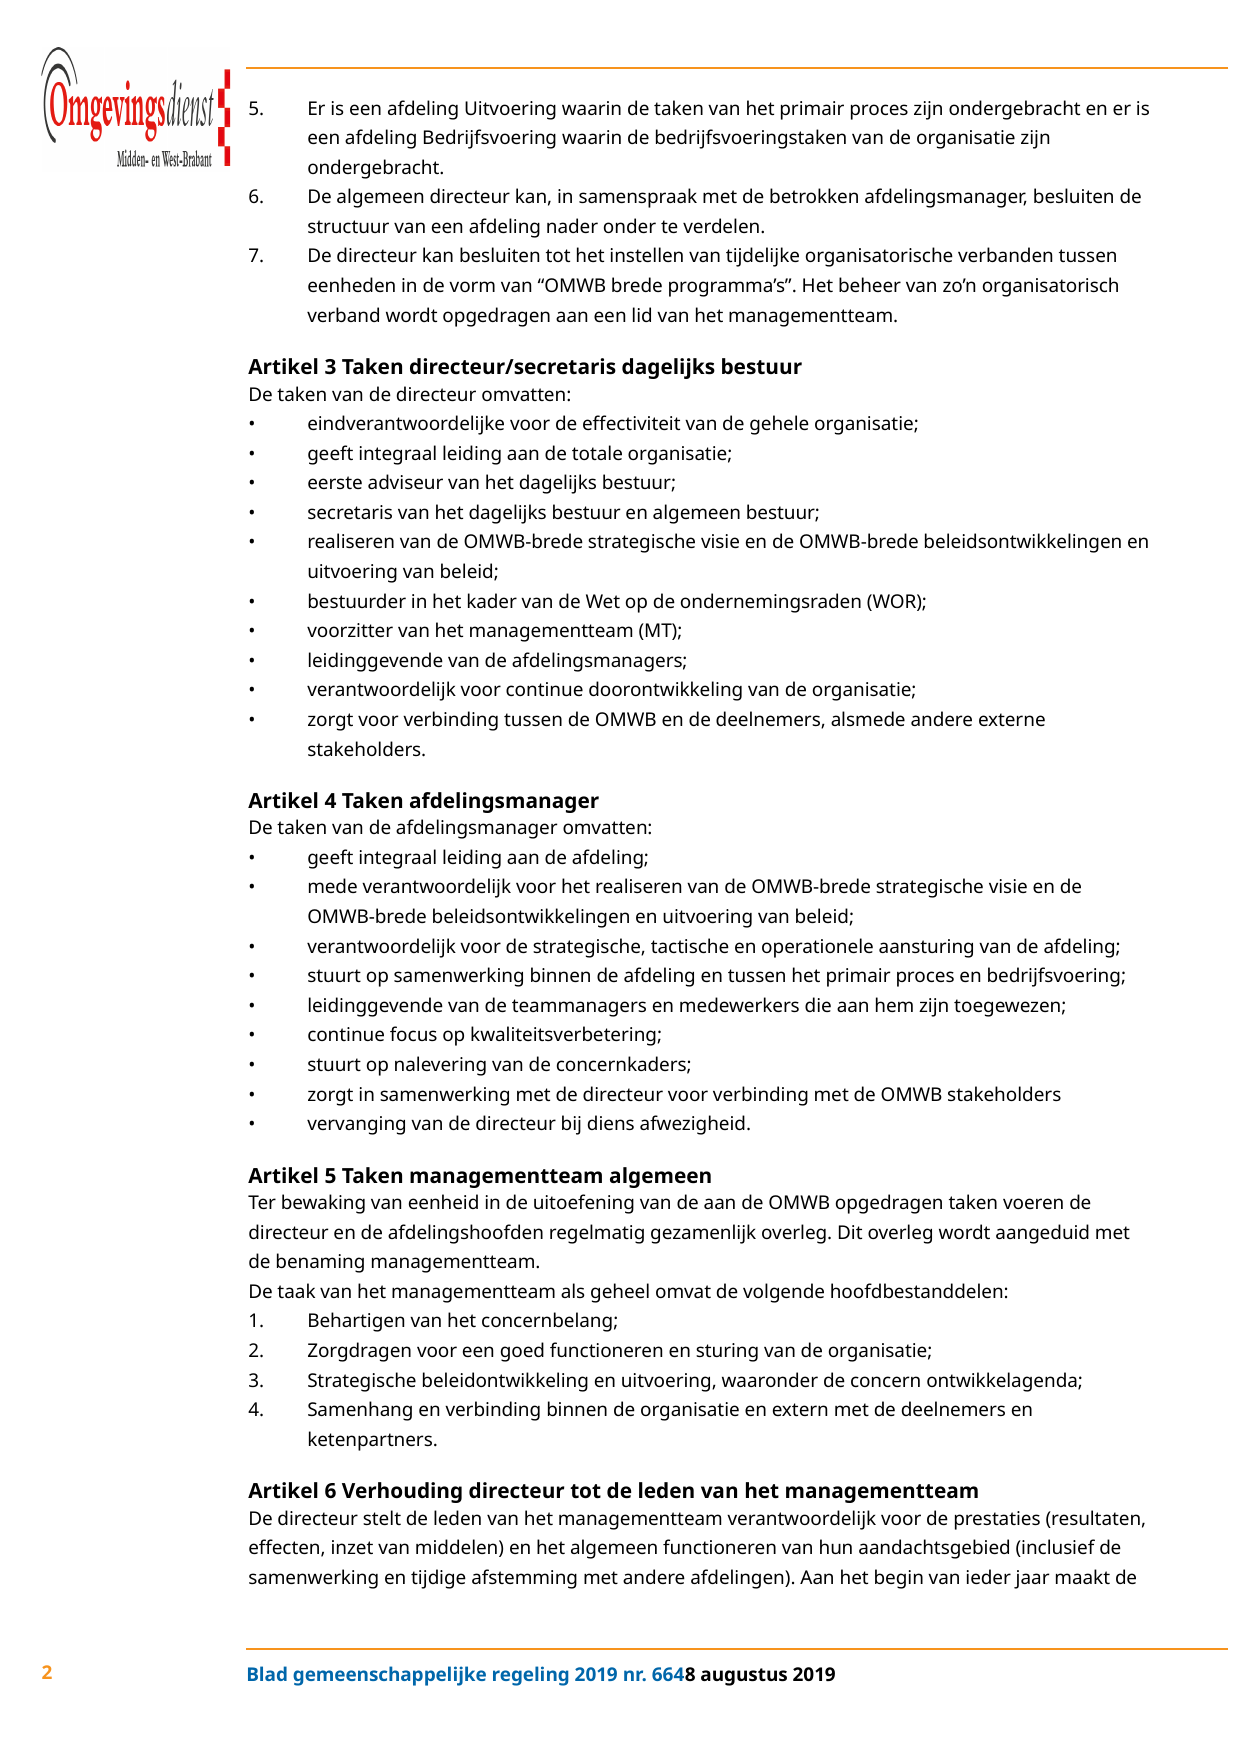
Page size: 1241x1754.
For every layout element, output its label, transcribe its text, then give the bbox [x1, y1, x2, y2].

list stuurt op nalevering van de concernkaders; [248, 1051, 1152, 1077]
text Artikel 5 Taken managementteam algemeen [248, 1161, 1152, 1189]
list De directeur kan besluiten tot het instellen van tijdelijke organisatorische verbanden tussen eenheden in de vorm van “OMWB brede programma’s”. Het beheer van zo’n organisatorisch verband wordt opgedragen aan een lid van het managementteam. [248, 243, 1152, 328]
list verantwoordelijk voor continue doorontwikkeling van de organisatie; [248, 677, 1152, 702]
text De directeur stelt de leden van het managementteam verantwoordelijk voor de prestaties (resultaten, effecten, inzet van middelen) en het algemeen functioneren van hun aandachtsgebied (inclusief de samenwerking en tijdige afstemming met andere afdelingen). Aan het begin van ieder jaar maakt de [248, 1505, 1152, 1590]
text De taak van het managementteam als geheel omvat de volgende hoofdbestanddelen: [248, 1278, 1152, 1304]
text De taken van de afdelingsmanager omvatten: [248, 814, 1152, 840]
text Artikel 3 Taken directeur/secretaris dagelijks bestuur [248, 352, 1152, 381]
list Er is een afdeling Uitvoering waarin de taken van het primair proces zijn ondergebracht en er is een afdeling Bedrijfsvoering waarin de bedrijfsvoeringstaken van de organisatie zijn ondergebracht. [248, 95, 1152, 180]
text De taken van de directeur omvatten: [248, 381, 1152, 406]
text Artikel 6 Verhouding directeur tot de leden van het managementteam [248, 1476, 1152, 1505]
list leidinggevende van de teammanagers en medewerkers die aan hem zijn toegewezen; [248, 992, 1152, 1018]
list Behartigen van het concernbelang; [248, 1308, 1152, 1333]
list eerste adviseur van het dagelijks bestuur; [248, 469, 1152, 495]
list mede verantwoordelijk voor het realiseren van de OMWB-brede strategische visie en de OMWB-brede beleidsontwikkelingen en uitvoering van beleid; [248, 874, 1152, 929]
list voorzitter van het managementteam (MT); [248, 617, 1152, 643]
text Ter bewaking van eenheid in de uitoefening van de aan de OMWB opgedragen taken voeren de directeur en de afdelingshoofden regelmatig gezamenlijk overleg. Dit overleg wordt aangeduid met de benaming managementteam. [248, 1189, 1152, 1274]
list stuurt op samenwerking binnen de afdeling en tussen het primair proces en bedrijfsvoering; [248, 962, 1152, 988]
list zorgt in samenwerking met de directeur voor verbinding met de OMWB stakeholders [248, 1081, 1152, 1107]
list verantwoordelijk voor de strategische, tactische en operationele aansturing van de afdeling; [248, 933, 1152, 959]
list Samenhang en verbinding binnen de organisatie en extern met de deelnemers en ketenpartners. [248, 1396, 1152, 1452]
list geeft integraal leiding aan de totale organisatie; [248, 440, 1152, 466]
list eindverantwoordelijke voor de effectiviteit van de gehele organisatie; [248, 410, 1152, 436]
list continue focus op kwaliteitsverbetering; [248, 1022, 1152, 1047]
list Strategische beleidontwikkeling en uitvoering, waaronder de concern ontwikkelagenda; [248, 1367, 1152, 1392]
picture [41, 47, 231, 172]
list realiseren van de OMWB-brede strategische visie en de OMWB-brede beleidsontwikkelingen en uitvoering van beleid; [248, 529, 1152, 584]
text Artikel 4 Taken afdelingsmanager [248, 786, 1152, 814]
list secretaris van het dagelijks bestuur en algemeen bestuur; [248, 499, 1152, 525]
list geeft integraal leiding aan de afdeling; [248, 844, 1152, 870]
list De algemeen directeur kan, in samenspraak met de betrokken afdelingsmanager, besluiten de structuur van een afdeling nader onder te verdelen. [248, 183, 1152, 239]
list vervanging van de directeur bij diens afwezigheid. [248, 1110, 1152, 1136]
list leidinggevende van de afdelingsmanagers; [248, 647, 1152, 673]
list Zorgdragen voor een goed functioneren en sturing van de organisatie; [248, 1337, 1152, 1363]
list bestuurder in het kader van de Wet op de ondernemingsraden (WOR); [248, 588, 1152, 613]
list zorgt voor verbinding tussen de OMWB en de deelnemers, alsmede andere externe stakeholders. [248, 706, 1152, 761]
